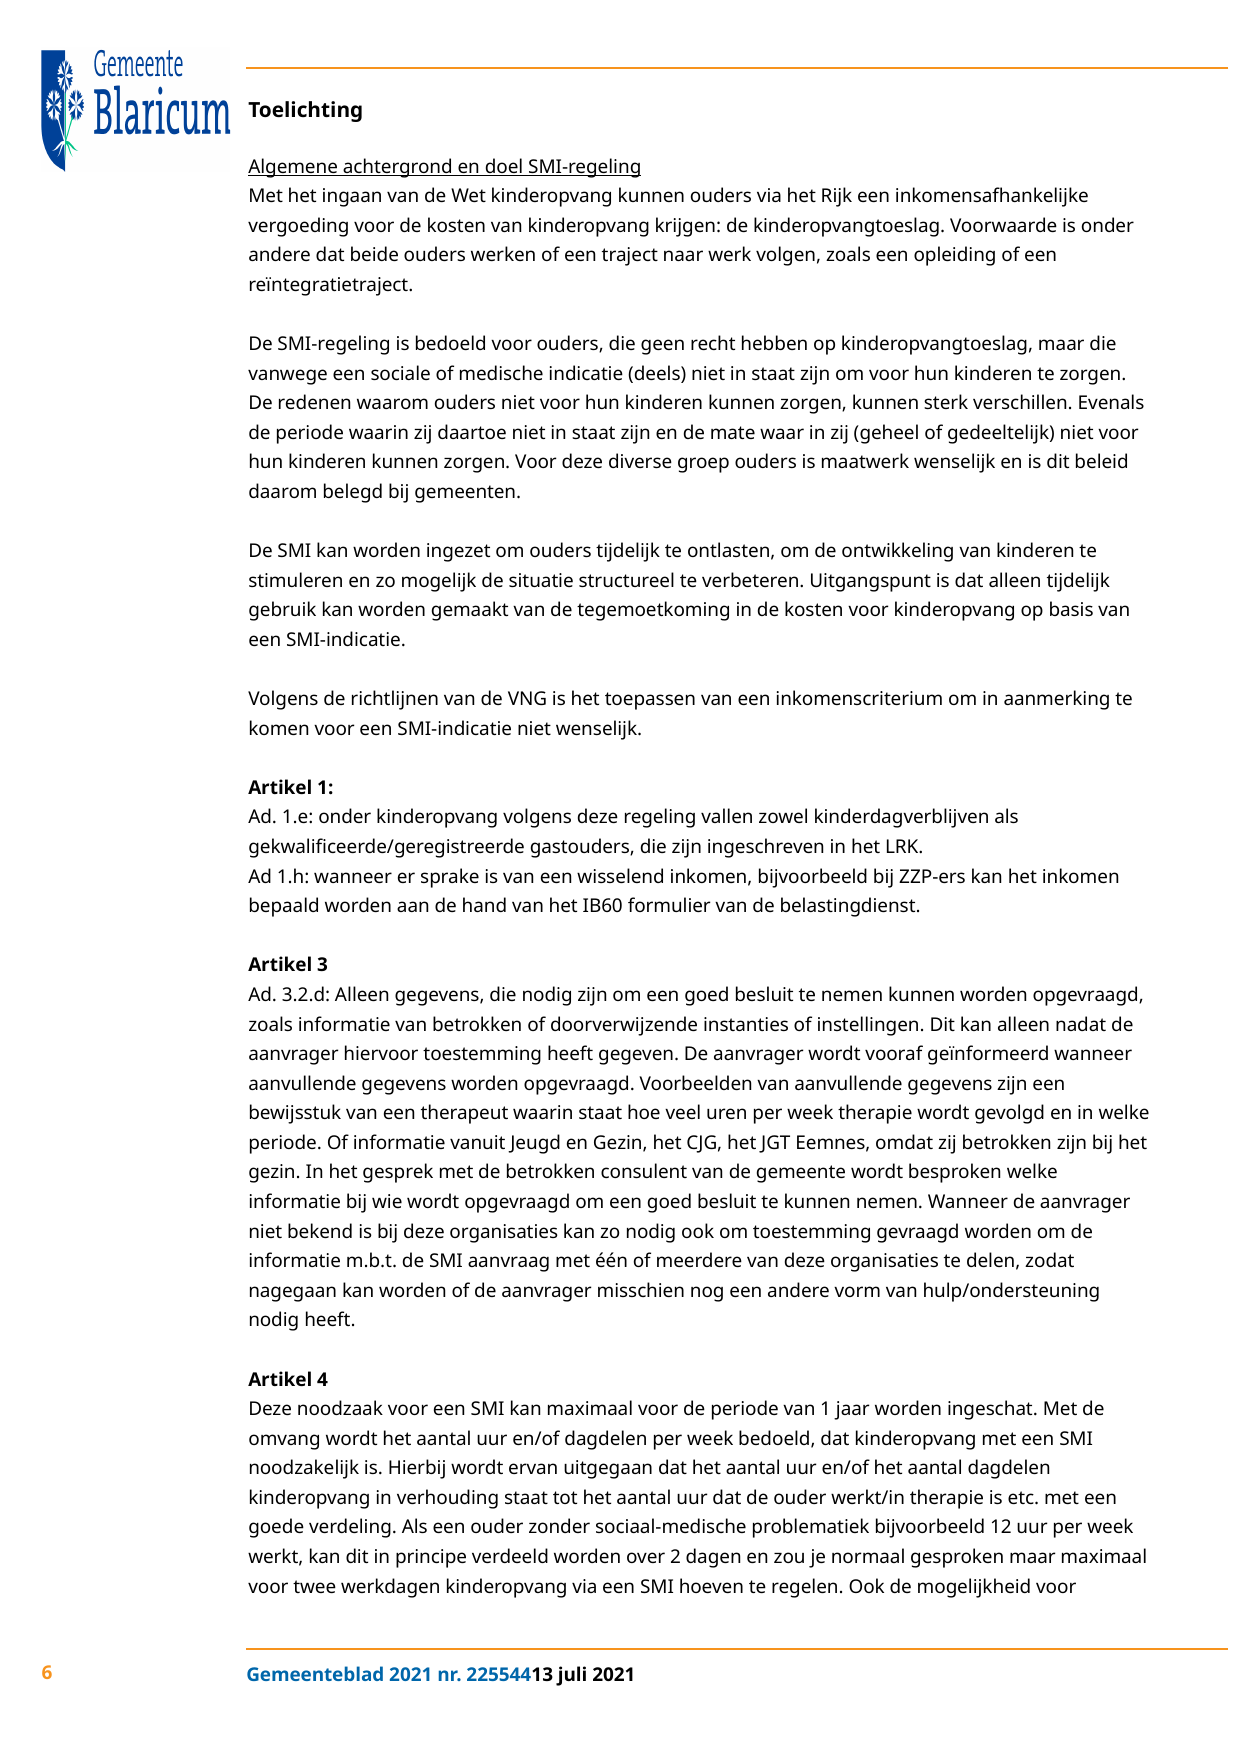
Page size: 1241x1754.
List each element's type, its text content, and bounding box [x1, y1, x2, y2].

text Algemene achtergrond en doel SMI-regeling [248, 153, 1152, 179]
text De SMI kan worden ingezet om ouders tijdelijk te ontlasten, om de ontwikkeling van kinderen te stimuleren en zo mogelijk de situatie structureel te verbeteren. Uitgangspunt is dat alleen tijdelijk gebruik kan worden gemaakt van de tegemoetkoming in de kosten voor kinderopvang op basis van een SMI-indicatie. [248, 537, 1152, 652]
text Artikel 4 [248, 1366, 1152, 1392]
text Ad. 3.2.d: Alleen gegevens, die nodig zijn om een goed besluit te nemen kunnen worden opgevraagd, zoals informatie van betrokken of doorverwijzende instanties of instellingen. Dit kan alleen nadat de aanvrager hiervoor toestemming heeft gegeven. De aanvrager wordt vooraf geïnformeerd wanneer aanvullende gegevens worden opgevraagd. Voorbeelden van aanvullende gegevens zijn een bewijsstuk van een therapeut waarin staat hoe veel uren per week therapie wordt gevolgd en in welke periode. Of informatie vanuit Jeugd en Gezin, het CJG, het JGT Eemnes, omdat zij betrokken zijn bij het gezin. In het gesprek met de betrokken consulent van de gemeente wordt besproken welke informatie bij wie wordt opgevraagd om een goed besluit te kunnen nemen. Wanneer de aanvrager niet bekend is bij deze organisaties kan zo nodig ook om toestemming gevraagd worden om de informatie m.b.t. de SMI aanvraag met één of meerdere van deze organisaties te delen, zodat nagegaan kan worden of de aanvrager misschien nog een andere vorm van hulp/ondersteuning nodig heeft. [248, 981, 1152, 1332]
text Ad 1.h: wanneer er sprake is van een wisselend inkomen, bijvoorbeeld bij ZZP-ers kan het inkomen bepaald worden aan de hand van het IB60 formulier van de belastingdienst. [248, 863, 1152, 918]
text Artikel 3 [248, 952, 1152, 977]
text Met het ingaan van de Wet kinderopvang kunnen ouders via het Rijk een inkomensafhankelijke vergoeding voor de kosten van kinderopvang krijgen: de kinderopvangtoeslag. Voorwaarde is onder andere dat beide ouders werken of een traject naar werk volgen, zoals een opleiding of een reïntegratietraject. [248, 182, 1152, 297]
text De SMI-regeling is bedoeld voor ouders, die geen recht hebben op kinderopvangtoeslag, maar die vanwege een sociale of medische indicatie (deels) niet in staat zijn om voor hun kinderen te zorgen. De redenen waarom ouders niet voor hun kinderen kunnen zorgen, kunnen sterk verschillen. Evenals de periode waarin zij daartoe niet in staat zijn en de mate waar in zij (geheel of gedeeltelijk) niet voor hun kinderen kunnen zorgen. Voor deze diverse groep ouders is maatwerk wenselijk en is dit beleid daarom belegd bij gemeenten. [248, 330, 1152, 504]
text Ad. 1.e: onder kinderopvang volgens deze regeling vallen zowel kinderdagverblijven als gekwalificeerde/geregistreerde gastouders, die zijn ingeschreven in het LRK. [248, 804, 1152, 859]
picture [41, 47, 231, 172]
text Toelichting [248, 95, 1152, 123]
text Volgens de richtlijnen van de VNG is het toepassen van een inkomenscriterium om in aanmerking te komen voor een SMI-indicatie niet wenselijk. [248, 685, 1152, 741]
text Deze noodzaak voor een SMI kan maximaal voor de periode van 1 jaar worden ingeschat. Met de omvang wordt het aantal uur en/of dagdelen per week bedoeld, dat kinderopvang met een SMI noodzakelijk is. Hierbij wordt ervan uitgegaan dat het aantal uur en/of het aantal dagdelen kinderopvang in verhouding staat tot het aantal uur dat de ouder werkt/in therapie is etc. met een goede verdeling. Als een ouder zonder sociaal-medische problematiek bijvoorbeeld 12 uur per week werkt, kan dit in principe verdeeld worden over 2 dagen en zou je normaal gesproken maar maximaal voor twee werkdagen kinderopvang via een SMI hoeven te regelen. Ook de mogelijkheid voor [248, 1395, 1152, 1599]
text Artikel 1: [248, 774, 1152, 800]
